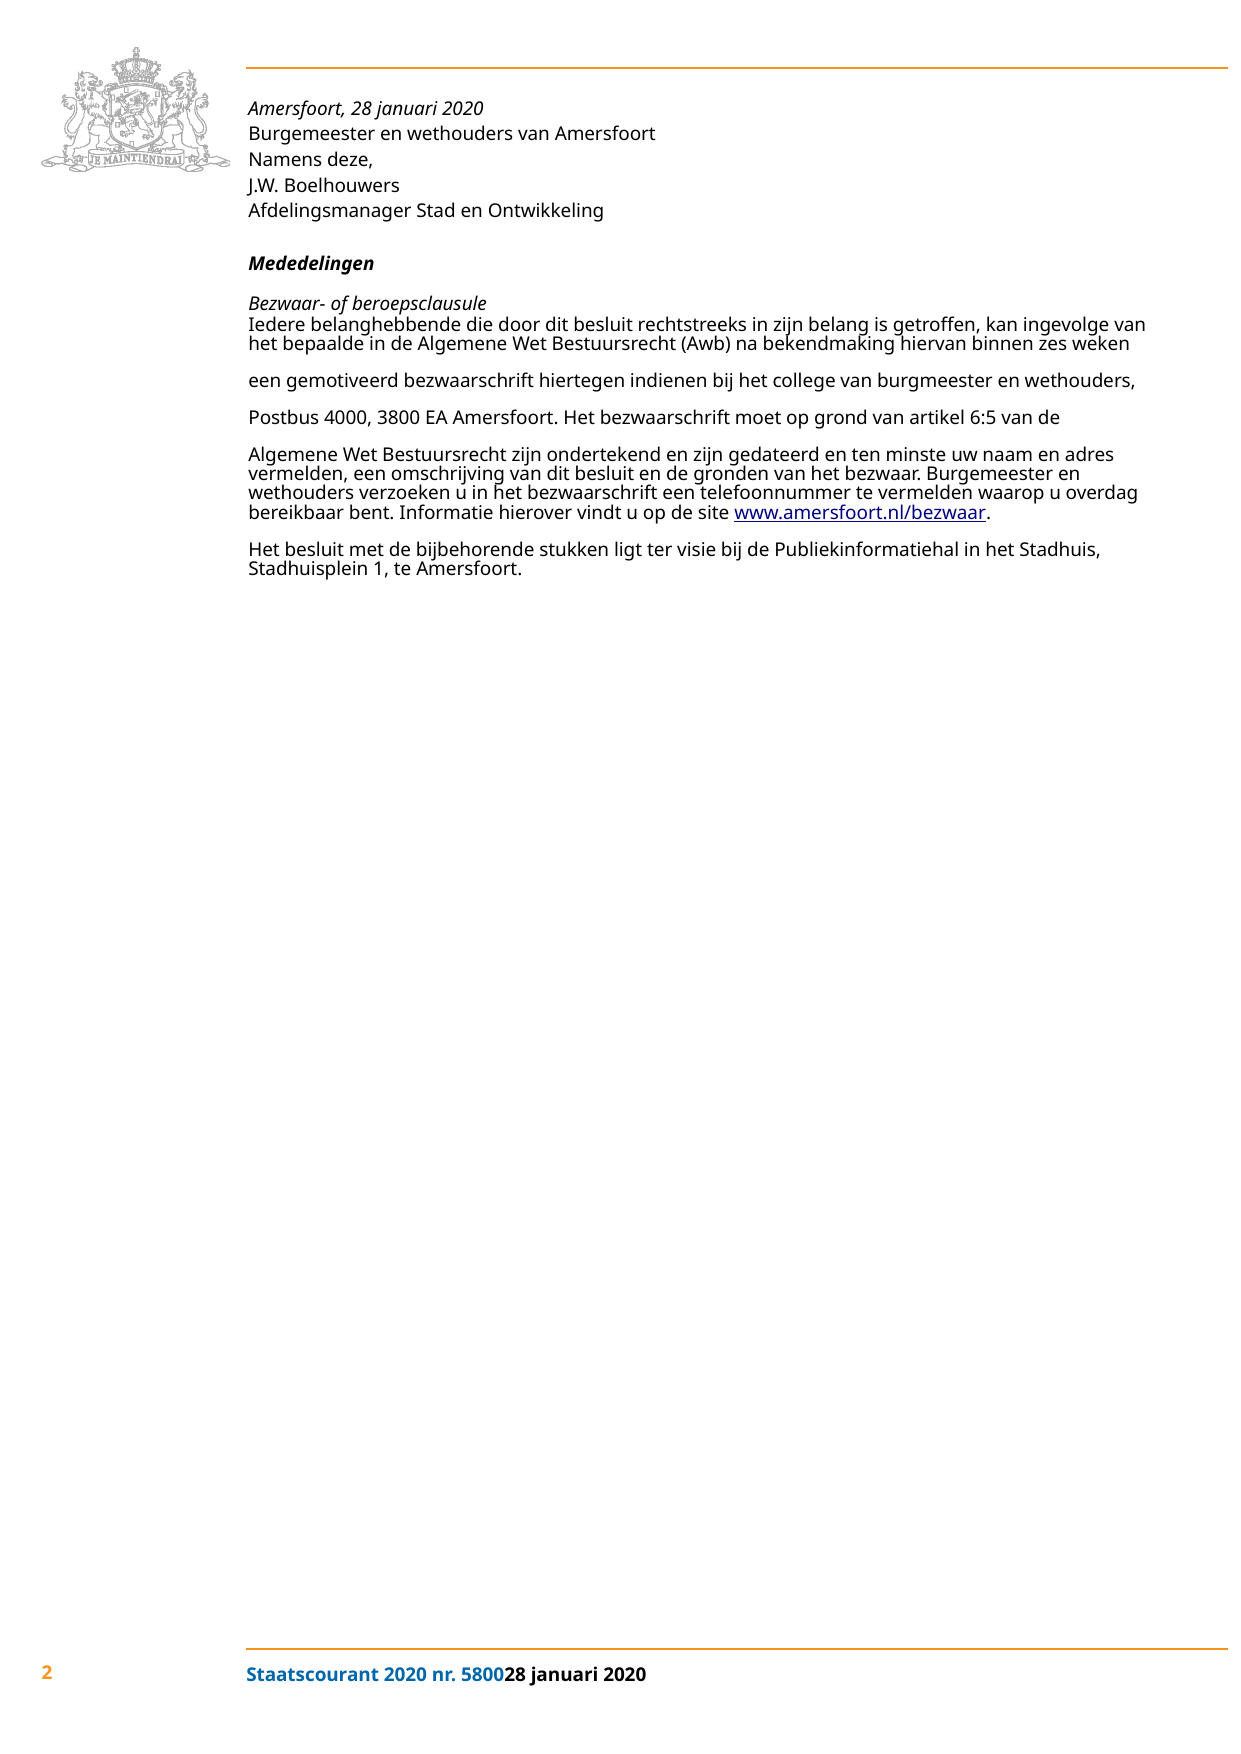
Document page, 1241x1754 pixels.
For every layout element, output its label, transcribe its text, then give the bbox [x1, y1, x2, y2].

text Namens deze, [248, 146, 1152, 172]
text Mededelingen [248, 251, 1152, 276]
text J.W. Boelhouwers [248, 172, 1152, 198]
text Afdelingsmanager Stad en Ontwikkeling [248, 198, 1152, 223]
text Algemene Wet Bestuursrecht zijn ondertekend en zijn gedateerd en ten minste uw naam en adres vermelden, een omschrijving van dit besluit en de gronden van het bezwaar. Burgemeester en wethouders verzoeken u in het bezwaarschrift een telefoonnummer te vermelden waarop u overdag bereikbaar bent. Informatie hierover vindt u op de site www.amersfoort.nl/bezwaar. [248, 446, 1152, 523]
text Iedere belanghebbende die door dit besluit rechtstreeks in zijn belang is getroffen, kan ingevolge van het bepaalde in de Algemene Wet Bestuursrecht (Awb) na bekendmaking hiervan binnen zes weken [248, 316, 1152, 354]
text Bezwaar- of beroepsclausule [248, 290, 1152, 316]
picture [41, 47, 231, 172]
text Postbus 4000, 3800 EA Amersfoort. Het bezwaarschrift moet op grond van artikel 6:5 van de [248, 409, 1152, 428]
text Burgemeester en wethouders van Amersfoort [248, 121, 1152, 146]
text Het besluit met de bijbehorende stukken ligt ter visie bij de Publiekinformatiehal in het Stadhuis, Stadhuisplein 1, te Amersfoort. [248, 541, 1152, 579]
text een gemotiveerd bezwaarschrift hiertegen indienen bij het college van burgmeester en wethouders, [248, 372, 1152, 391]
text Amersfoort, 28 januari 2020 [248, 95, 1152, 121]
